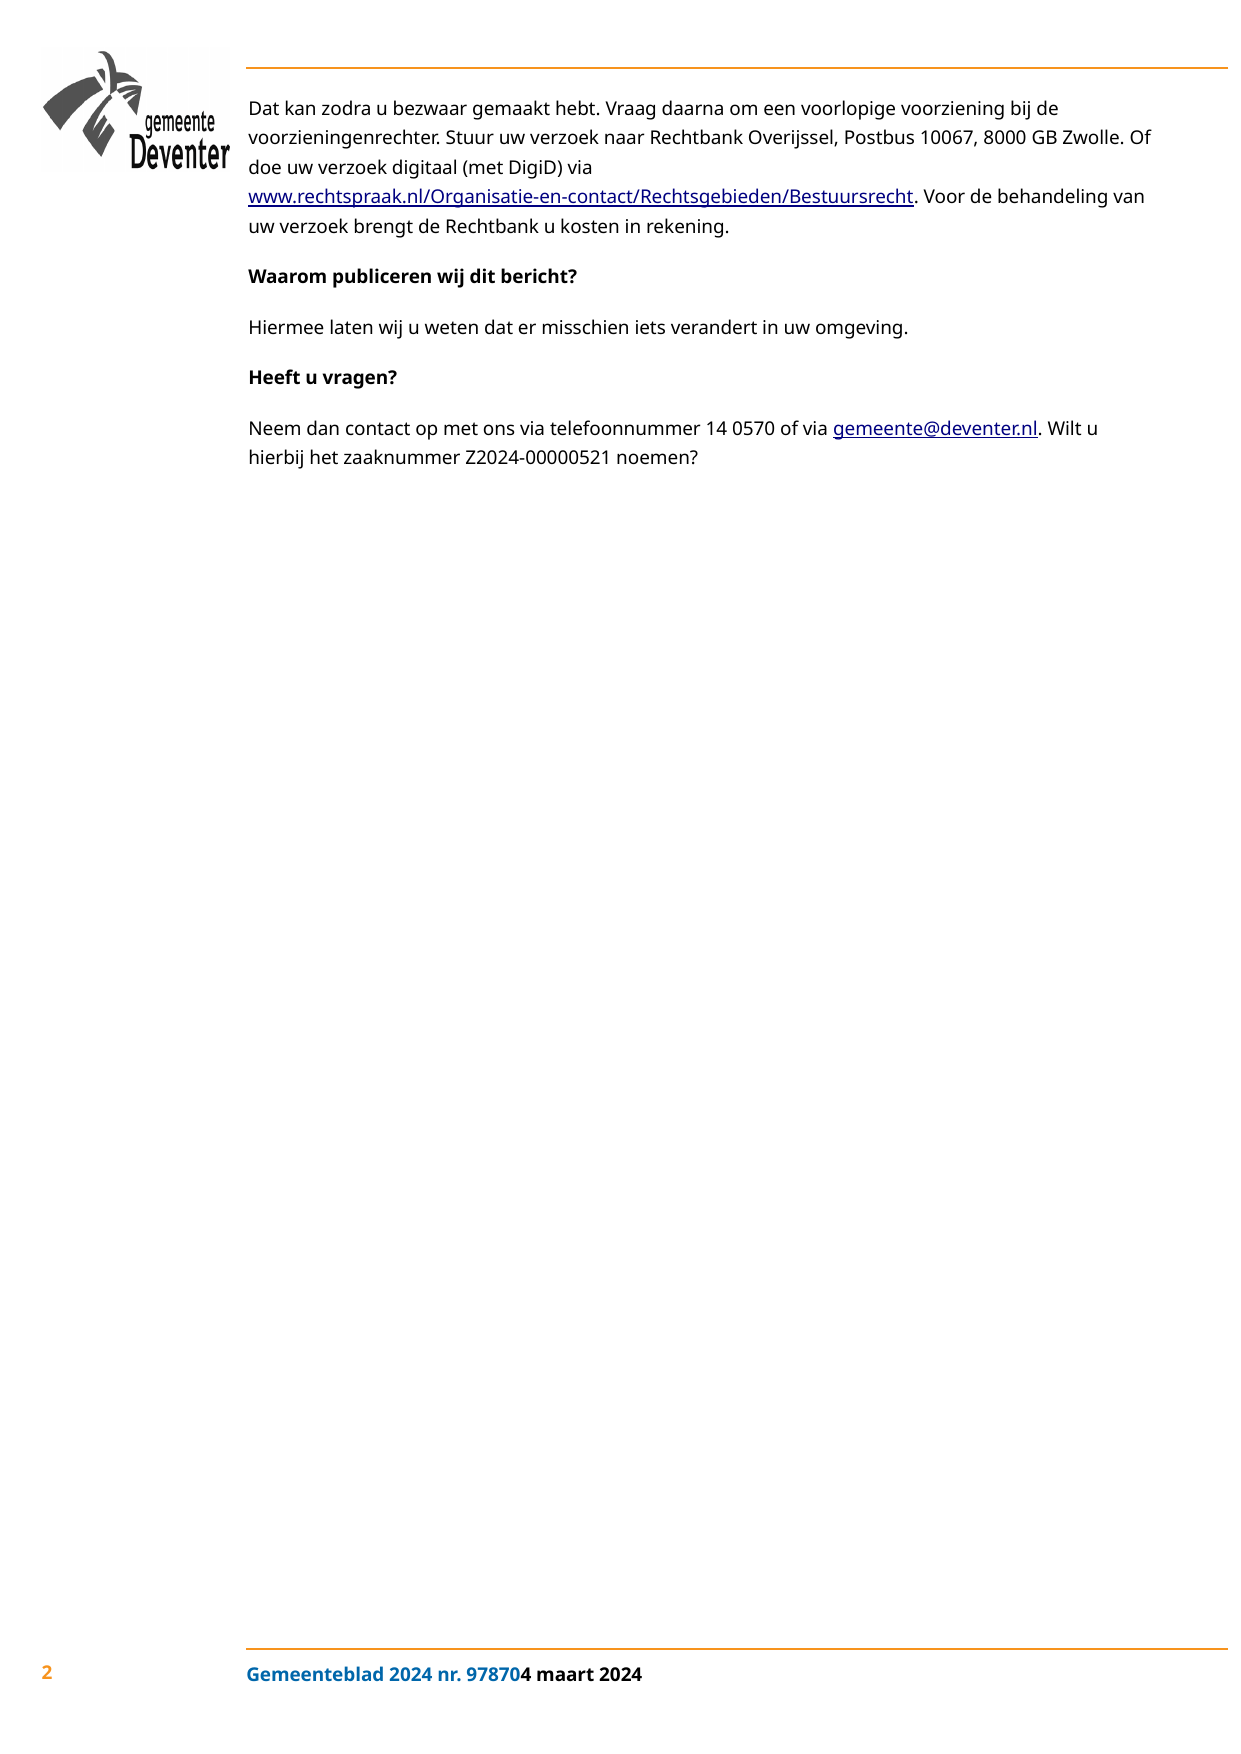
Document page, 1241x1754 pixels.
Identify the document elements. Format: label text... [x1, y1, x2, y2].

text Neem dan contact op met ons via telefoonnummer 14 0570 of via gemeente@deventer.nl. Wilt u hierbij het zaaknummer Z2024-00000521 noemen? [248, 415, 1152, 470]
text Heeft u vragen? [248, 364, 1152, 390]
picture [41, 47, 231, 172]
text Waarom publiceren wij dit bericht? [248, 263, 1152, 289]
text Hiermee laten wij u weten dat er misschien iets verandert in uw omgeving. [248, 314, 1152, 340]
text Dat kan zodra u bezwaar gemaakt hebt. Vraag daarna om een voorlopige voorziening bij de voorzieningenrechter. Stuur uw verzoek naar Rechtbank Overijssel, Postbus 10067, 8000 GB Zwolle. Of doe uw verzoek digitaal (met DigiD) via www.rechtspraak.nl/Organisatie-en-contact/Rechtsgebieden/Bestuursrecht. Voor de behandeling van uw verzoek brengt de Rechtbank u kosten in rekening. [248, 95, 1152, 239]
